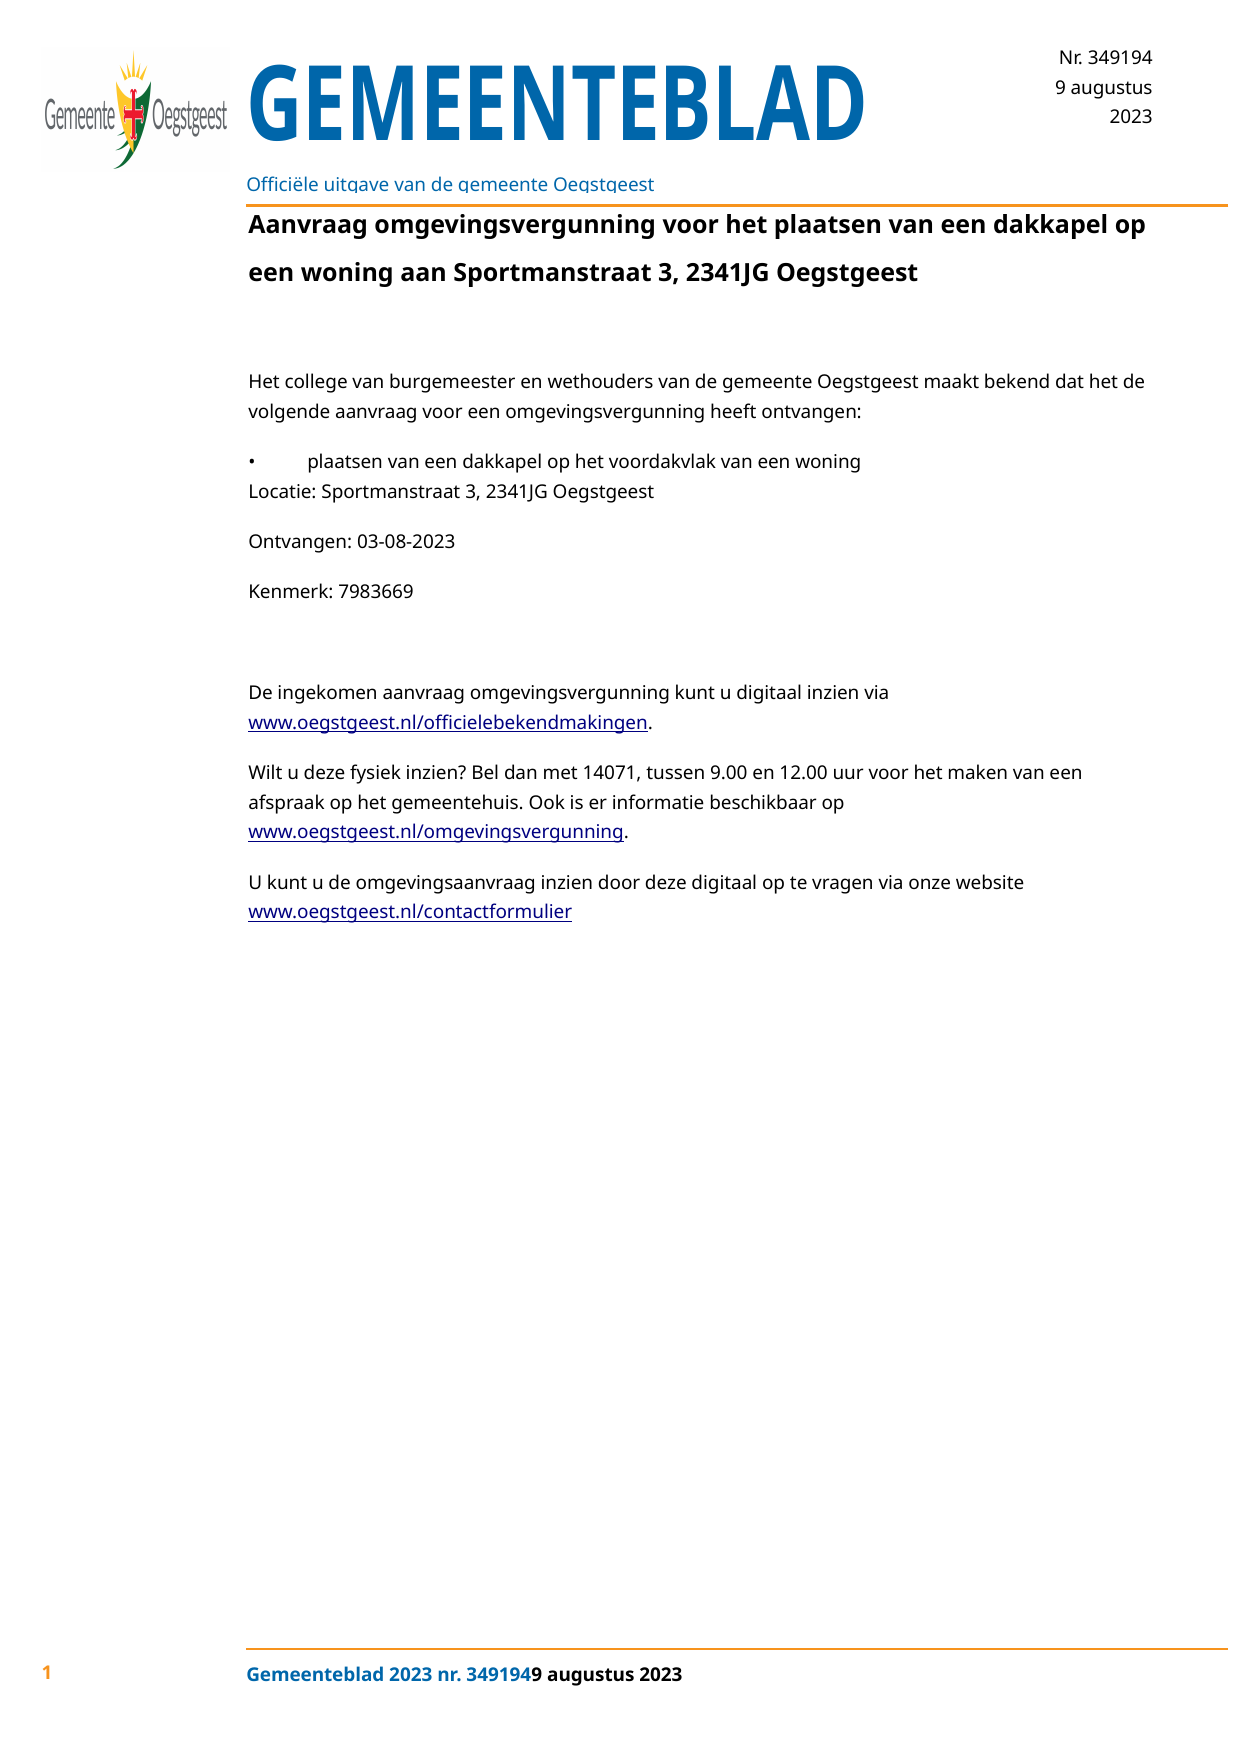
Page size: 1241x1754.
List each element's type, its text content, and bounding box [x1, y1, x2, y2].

text De ingekomen aanvraag omgevingsvergunning kunt u digitaal inzien via www.oegstgeest.nl/officielebekendmakingen. [248, 679, 1152, 735]
text Wilt u deze fysiek inzien? Bel dan met 14071, tussen 9.00 en 12.00 uur voor het maken van een afspraak op het gemeentehuis. Ook is er informatie beschikbaar op www.oegstgeest.nl/omgevingsvergunning. [248, 759, 1152, 844]
list plaatsen van een dakkapel op het voordakvlak van een woning [248, 448, 1152, 474]
text Locatie: Sportmanstraat 3, 2341JG Oegstgeest [248, 478, 1152, 504]
text U kunt u de omgevingsaanvraag inzien door deze digitaal op te vragen via onze website www.oegstgeest.nl/contactformulier [248, 869, 1152, 924]
text Ontvangen: 03-08-2023 [248, 528, 1152, 554]
picture [41, 47, 231, 172]
text Kenmerk: 7983669 [248, 579, 1152, 604]
text Het college van burgemeester en wethouders van de gemeente Oegstgeest maakt bekend dat het de volgende aanvraag voor een omgevingsvergunning heeft ontvangen: [248, 368, 1152, 424]
text Aanvraag omgevingsvergunning voor het plaatsen van een dakkapel op een woning aan Sportmanstraat 3, 2341JG Oegstgeest [248, 207, 1152, 288]
